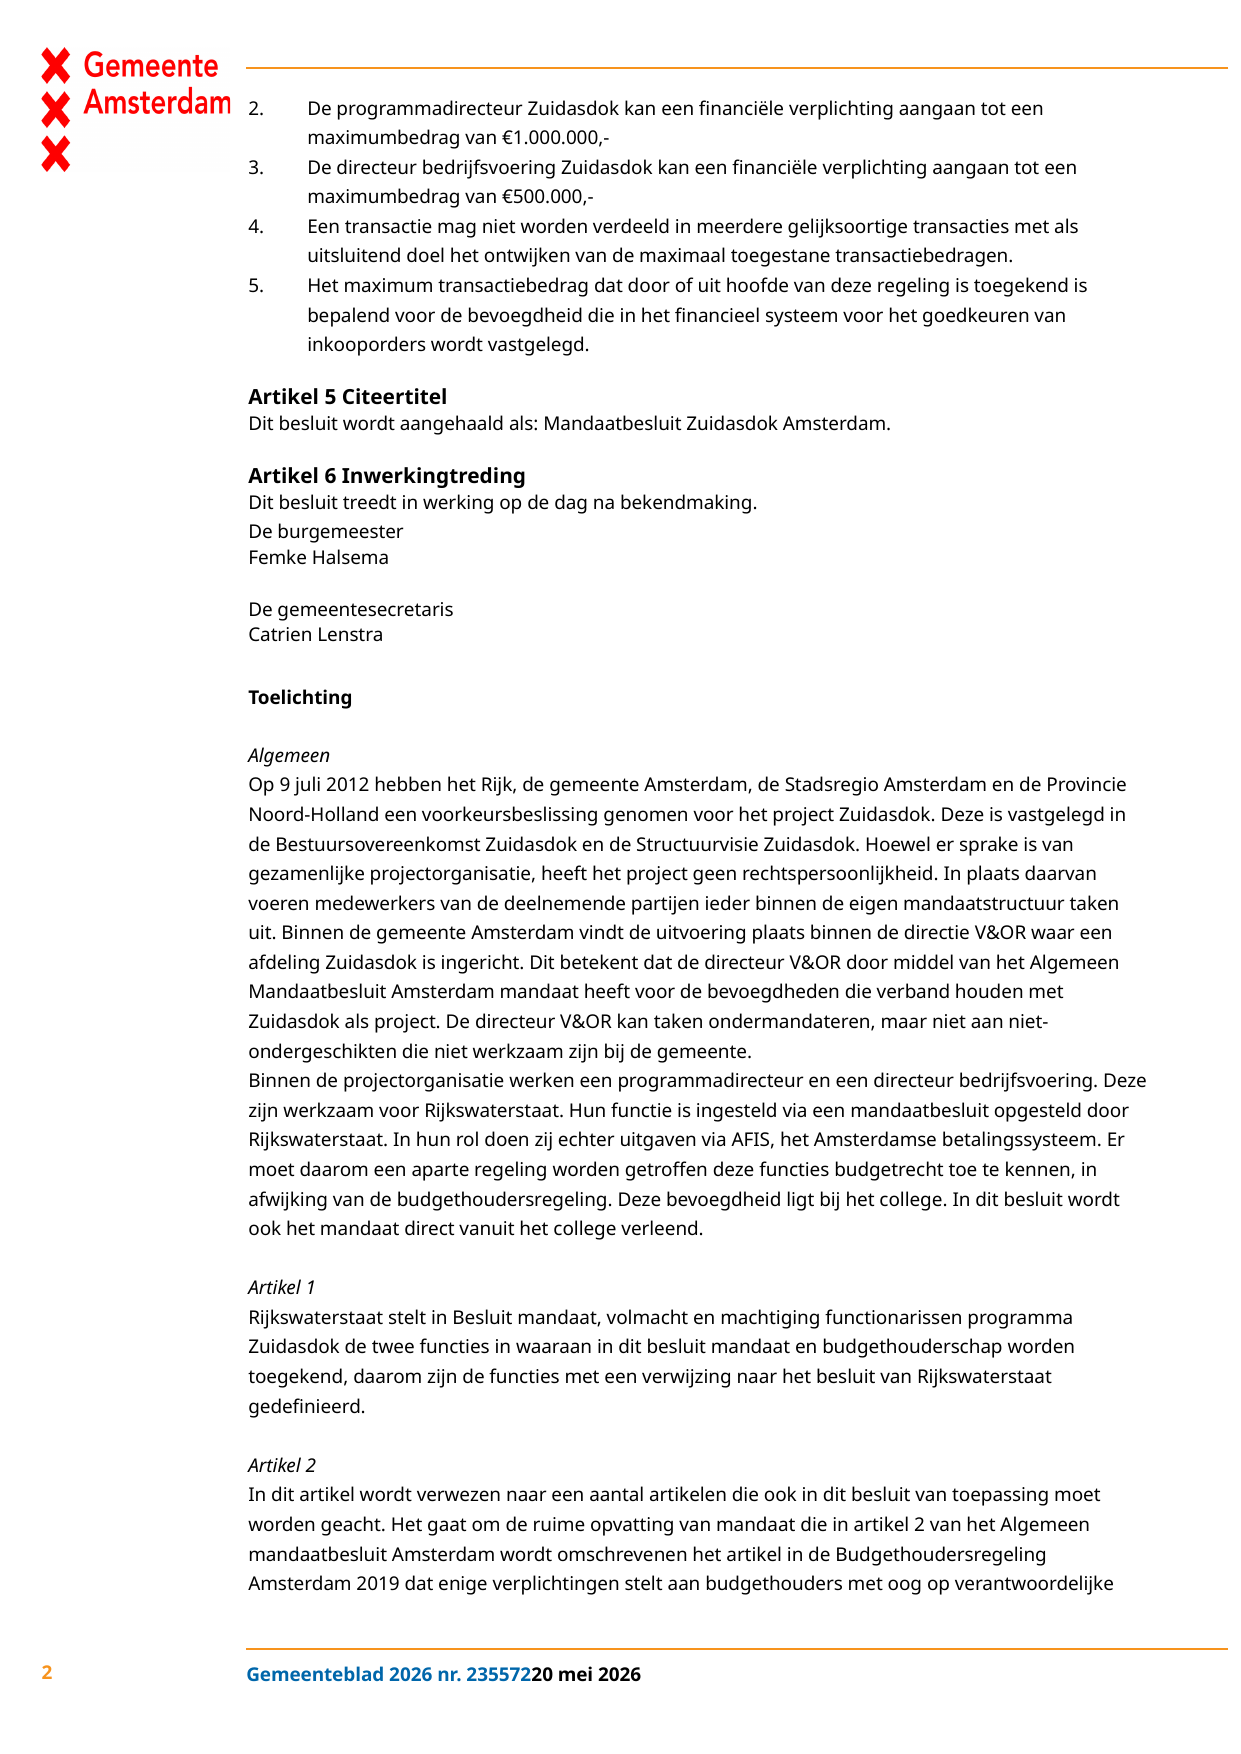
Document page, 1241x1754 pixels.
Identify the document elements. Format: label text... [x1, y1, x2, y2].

text Artikel 5 Citeertitel [248, 382, 1152, 410]
text Dit besluit treedt in werking op de dag na bekendmaking. [248, 489, 1152, 515]
text Artikel 6 Inwerkingtreding [248, 461, 1152, 489]
list Het maximum transactiebedrag dat door of uit hoofde van deze regeling is toegekend is bepalend voor de bevoegdheid die in het financieel systeem voor het goedkeuren van inkooporders wordt vastgelegd. [248, 272, 1152, 357]
text In dit artikel wordt verwezen naar een aantal artikelen die ook in dit besluit van toepassing moet worden geacht. Het gaat om de ruime opvatting van mandaat die in artikel 2 van het Algemeen mandaatbesluit Amsterdam wordt omschrevenen het artikel in de Budgethoudersregeling Amsterdam 2019 dat enige verplichtingen stelt aan budgethouders met oog op verantwoordelijke [248, 1482, 1152, 1596]
text De burgemeester [248, 519, 1152, 544]
text De gemeentesecretaris [248, 596, 1152, 622]
picture [41, 47, 231, 172]
text Rijkswaterstaat stelt in Besluit mandaat, volmacht en machtiging functionarissen programma Zuidasdok de twee functies in waaraan in dit besluit mandaat en budgethouderschap worden toegekend, daarom zijn de functies met een verwijzing naar het besluit van Rijkswaterstaat gedefinieerd. [248, 1304, 1152, 1418]
text Binnen de projectorganisatie werken een programmadirecteur en een directeur bedrijfsvoering. Deze zijn werkzaam voor Rijkswaterstaat. Hun functie is ingesteld via een mandaatbesluit opgesteld door Rijkswaterstaat. In hun rol doen zij echter uitgaven via AFIS, het Amsterdamse betalingssysteem. Er moet daarom een aparte regeling worden getroffen deze functies budgetrecht toe te kennen, in afwijking van de budgethoudersregeling. Deze bevoegdheid ligt bij het college. In dit besluit wordt ook het mandaat direct vanuit het college verleend. [248, 1067, 1152, 1241]
text Algemeen [248, 742, 1152, 768]
text Catrien Lenstra [248, 622, 1152, 647]
text Dit besluit wordt aangehaald als: Mandaatbesluit Zuidasdok Amsterdam. [248, 410, 1152, 436]
text Artikel 1 [248, 1274, 1152, 1300]
text Femke Halsema [248, 544, 1152, 570]
text Toelichting [248, 673, 1152, 713]
list De directeur bedrijfsvoering Zuidasdok kan een financiële verplichting aangaan tot een maximumbedrag van €500.000,- [248, 154, 1152, 209]
text Artikel 2 [248, 1452, 1152, 1478]
list De programmadirecteur Zuidasdok kan een financiële verplichting aangaan tot een maximumbedrag van €1.000.000,- [248, 95, 1152, 150]
list Een transactie mag niet worden verdeeld in meerdere gelijksoortige transacties met als uitsluitend doel het ontwijken van de maximaal toegestane transactiebedragen. [248, 213, 1152, 268]
text Op 9 juli 2012 hebben het Rijk, de gemeente Amsterdam, de Stadsregio Amsterdam en de Provincie Noord-Holland een voorkeursbeslissing genomen voor het project Zuidasdok. Deze is vastgelegd in de Bestuursovereenkomst Zuidasdok en de Structuurvisie Zuidasdok. Hoewel er sprake is van gezamenlijke projectorganisatie, heeft het project geen rechtspersoonlijkheid. In plaats daarvan voeren medewerkers van de deelnemende partijen ieder binnen de eigen mandaatstructuur taken uit. Binnen de gemeente Amsterdam vindt de uitvoering plaats binnen de directie V&OR waar een afdeling Zuidasdok is ingericht. Dit betekent dat de directeur V&OR door middel van het Algemeen Mandaatbesluit Amsterdam mandaat heeft voor de bevoegdheden die verband houden met Zuidasdok als project. De directeur V&OR kan taken ondermandateren, maar niet aan niet-ondergeschikten die niet werkzaam zijn bij de gemeente. [248, 772, 1152, 1063]
